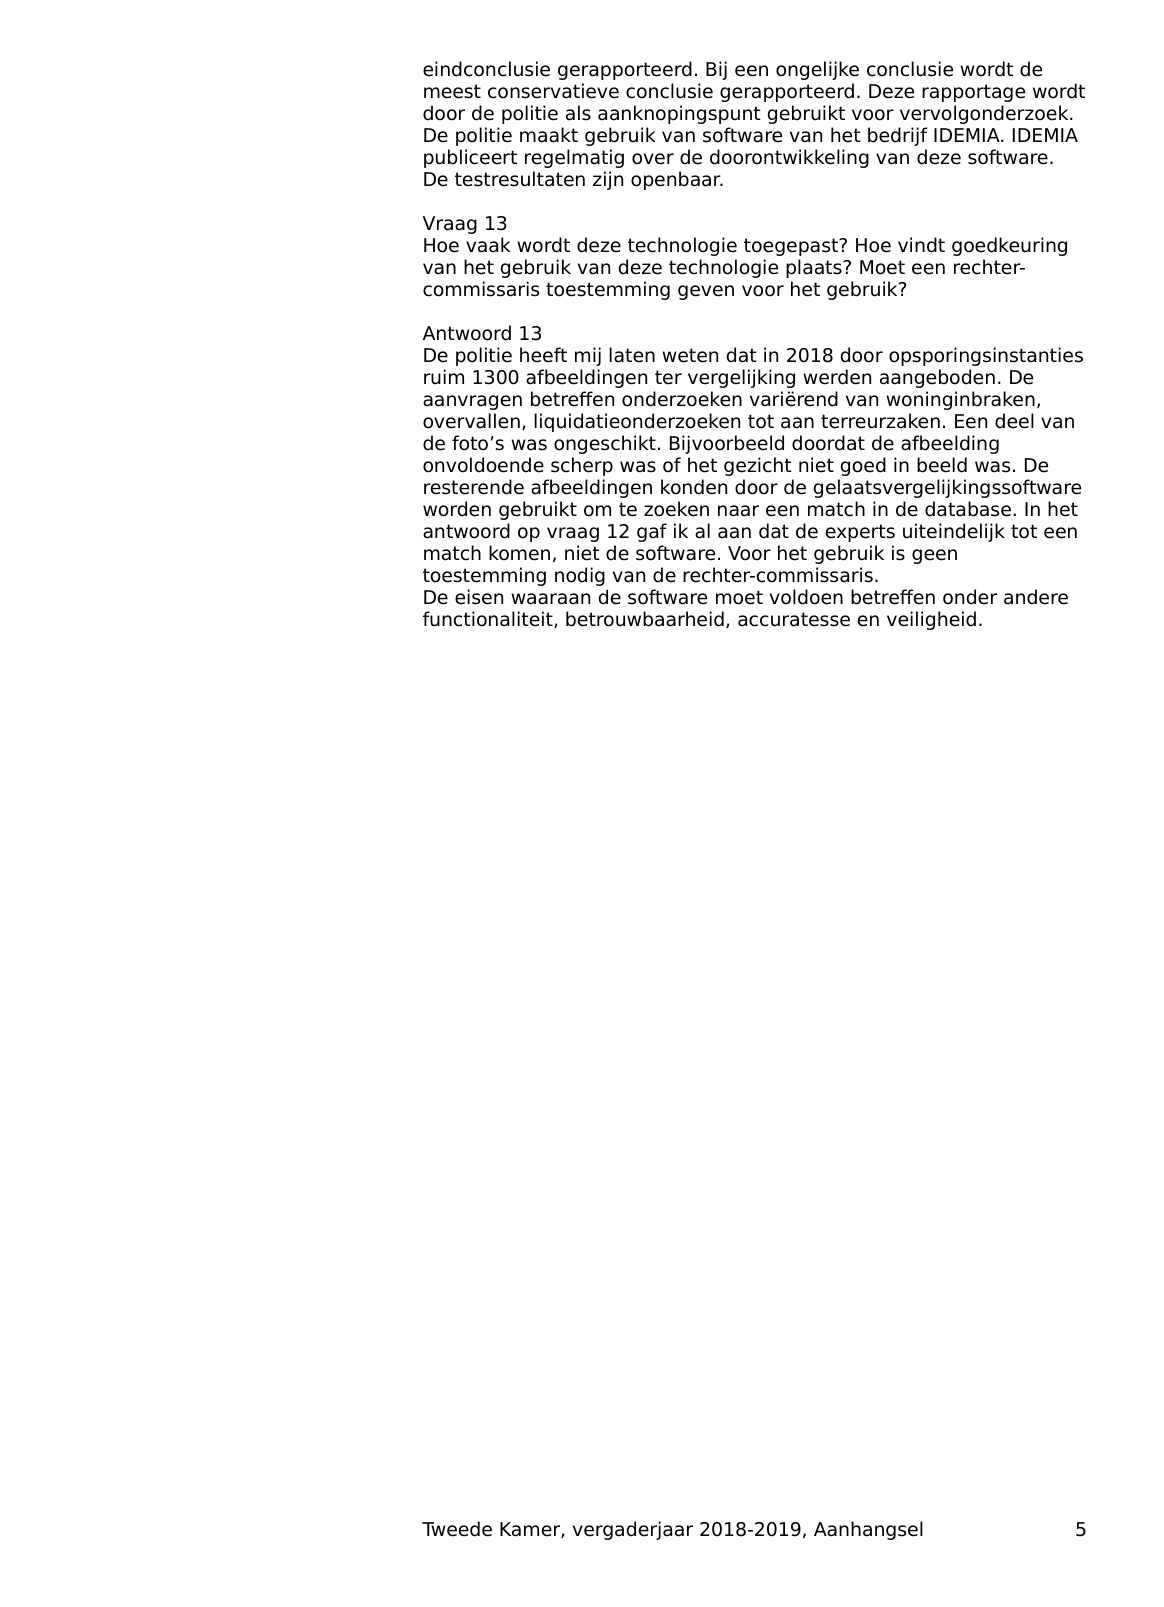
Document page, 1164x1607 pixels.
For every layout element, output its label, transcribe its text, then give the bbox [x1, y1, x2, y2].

text eindconclusie gerapporteerd. Bij een ongelijke conclusie wordt de meest conservatieve conclusie gerapporteerd. Deze rapportage wordt door de politie als aanknopingspunt gebruikt voor vervolgonderzoek. [422, 59, 1087, 125]
text Vraag 13 [422, 213, 1087, 235]
text De politie heeft mij laten weten dat in 2018 door opsporingsinstanties ruim 1300 afbeeldingen ter vergelijking werden aangeboden. De aanvragen betreffen onderzoeken variërend van woninginbraken, overvallen, liquidatieonderzoeken tot aan terreurzaken. Een deel van de foto’s was ongeschikt. Bijvoorbeeld doordat de afbeelding onvoldoende scherp was of het gezicht niet goed in beeld was. De resterende afbeeldingen konden door de gelaatsvergelijkingssoftware worden gebruikt om te zoeken naar een match in de database. In het antwoord op vraag 12 gaf ik al aan dat de experts uiteindelijk tot een match komen, niet de software. Voor het gebruik is geen toestemming nodig van de rechter-commissaris. [422, 345, 1087, 587]
text De eisen waaraan de software moet voldoen betreffen onder andere functionaliteit, betrouwbaarheid, accuratesse en veiligheid. [422, 587, 1087, 631]
text De politie maakt gebruik van software van het bedrijf IDEMIA. IDEMIA publiceert regelmatig over de doorontwikkeling van deze software. De testresultaten zijn openbaar. [422, 125, 1087, 191]
text Hoe vaak wordt deze technologie toegepast? Hoe vindt goedkeuring van het gebruik van deze technologie plaats? Moet een rechter-commissaris toestemming geven voor het gebruik? [422, 235, 1087, 301]
text Antwoord 13 [422, 323, 1087, 345]
